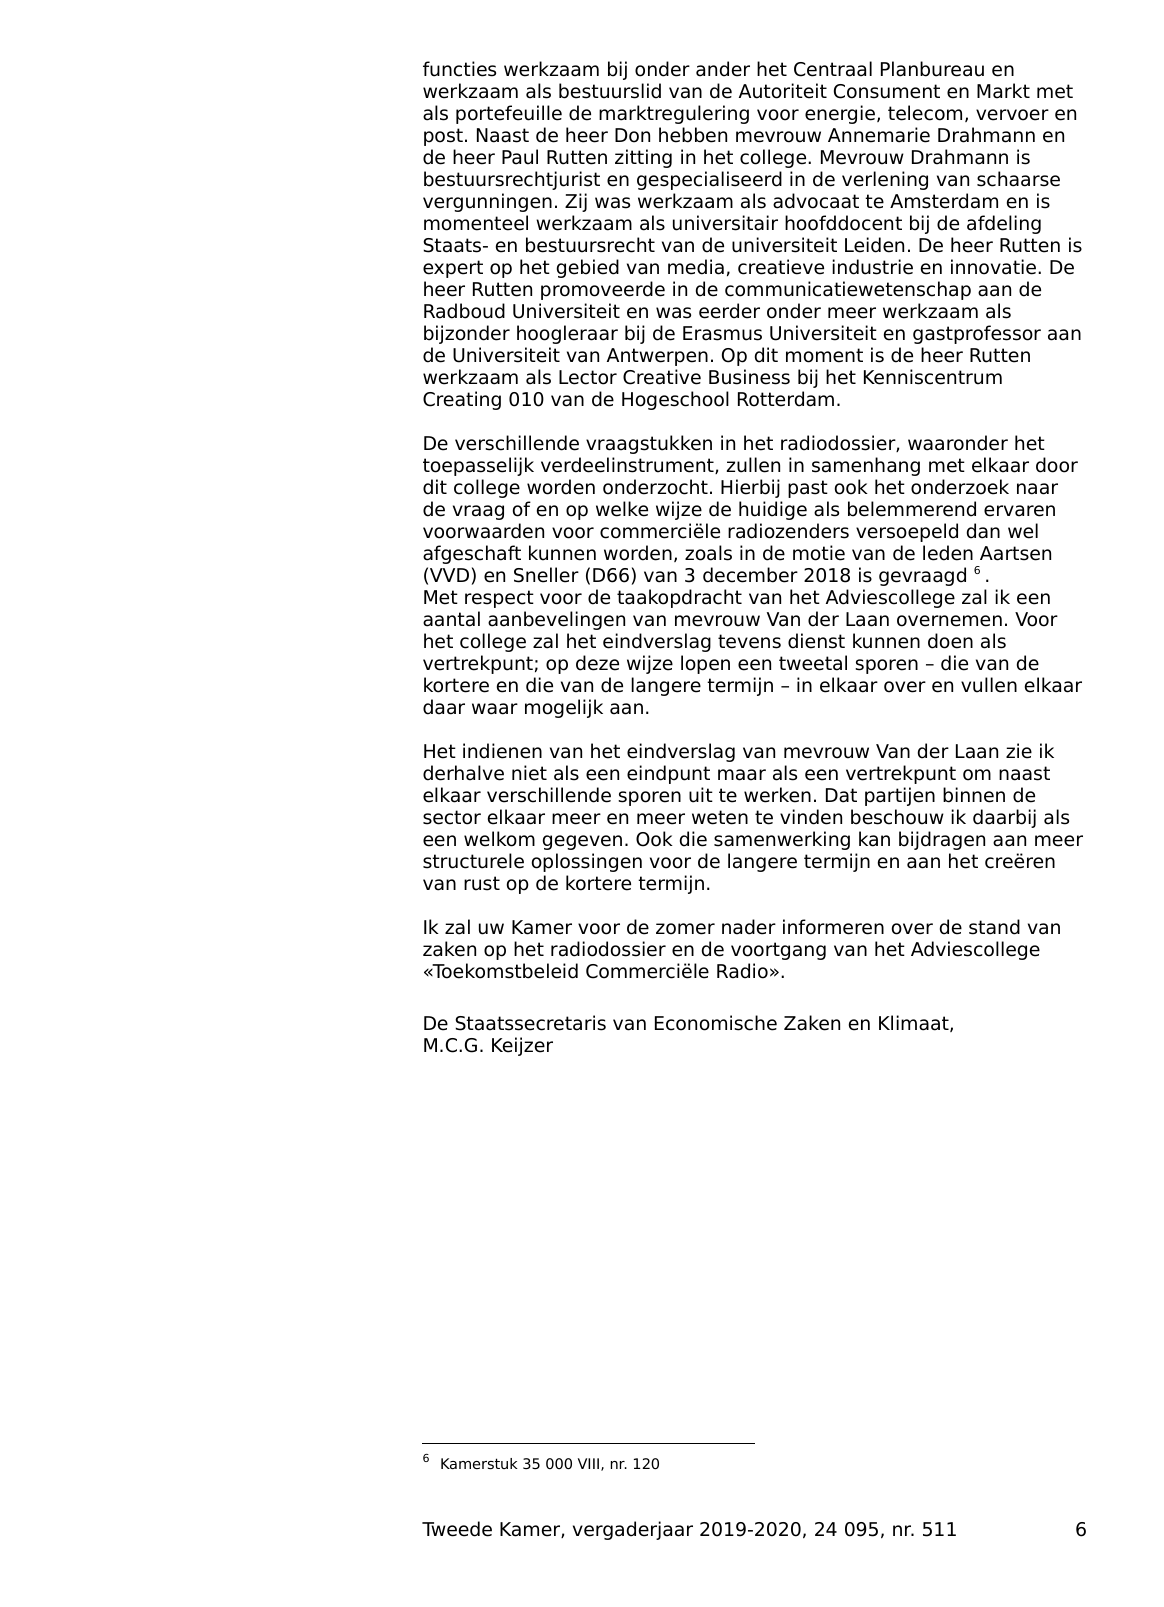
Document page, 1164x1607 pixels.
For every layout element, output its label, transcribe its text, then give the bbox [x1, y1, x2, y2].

text Met respect voor de taakopdracht van het Adviescollege zal ik een aantal aanbevelingen van mevrouw Van der Laan overnemen. Voor het college zal het eindverslag tevens dienst kunnen doen als vertrekpunt; op deze wijze lopen een tweetal sporen – die van de kortere en die van de langere termijn – in elkaar over en vullen elkaar daar waar mogelijk aan. [422, 587, 1087, 719]
text Ik zal uw Kamer voor de zomer nader informeren over de stand van zaken op het radiodossier en de voortgang van het Adviescollege «Toekomstbeleid Commerciële Radio». [422, 917, 1087, 983]
text De verschillende vraagstukken in het radiodossier, waaronder het toepasselijk verdeelinstrument, zullen in samenhang met elkaar door dit college worden onderzocht. Hierbij past ook het onderzoek naar de vraag of en op welke wijze de huidige als belemmerend ervaren voorwaarden voor commerciële radiozenders versoepeld dan wel afgeschaft kunnen worden, zoals in de motie van de leden Aartsen (VVD) en Sneller (D66) van 3 december 2018 is gevraagd . [422, 433, 1087, 587]
text Kamerstuk 35 000 VIII, nr. 120 [422, 1452, 1087, 1474]
text functies werkzaam bij onder ander het Centraal Planbureau en werkzaam als bestuurslid van de Autoriteit Consument en Markt met als portefeuille de marktregulering voor energie, telecom, vervoer en post. Naast de heer Don hebben mevrouw Annemarie Drahmann en de heer Paul Rutten zitting in het college. Mevrouw Drahmann is bestuursrechtjurist en gespecialiseerd in de verlening van schaarse vergunningen. Zij was werkzaam als advocaat te Amsterdam en is momenteel werkzaam als universitair hoofddocent bij de afdeling Staats- en bestuursrecht van de universiteit Leiden. De heer Rutten is expert op het gebied van media, creatieve industrie en innovatie. De heer Rutten promoveerde in de communicatiewetenschap aan de Radboud Universiteit en was eerder onder meer werkzaam als bijzonder hoogleraar bij de Erasmus Universiteit en gastprofessor aan de Universiteit van Antwerpen. Op dit moment is de heer Rutten werkzaam als Lector Creative Business bij het Kenniscentrum Creating 010 van de Hogeschool Rotterdam. [422, 59, 1087, 411]
text Het indienen van het eindverslag van mevrouw Van der Laan zie ik derhalve niet als een eindpunt maar als een vertrekpunt om naast elkaar verschillende sporen uit te werken. Dat partijen binnen de sector elkaar meer en meer weten te vinden beschouw ik daarbij als een welkom gegeven. Ook die samenwerking kan bijdragen aan meer structurele oplossingen voor de langere termijn en aan het creëren van rust op de kortere termijn. [422, 741, 1087, 895]
text De Staatssecretaris van Economische Zaken en Klimaat, M.C.G. Keijzer [422, 1013, 1087, 1057]
